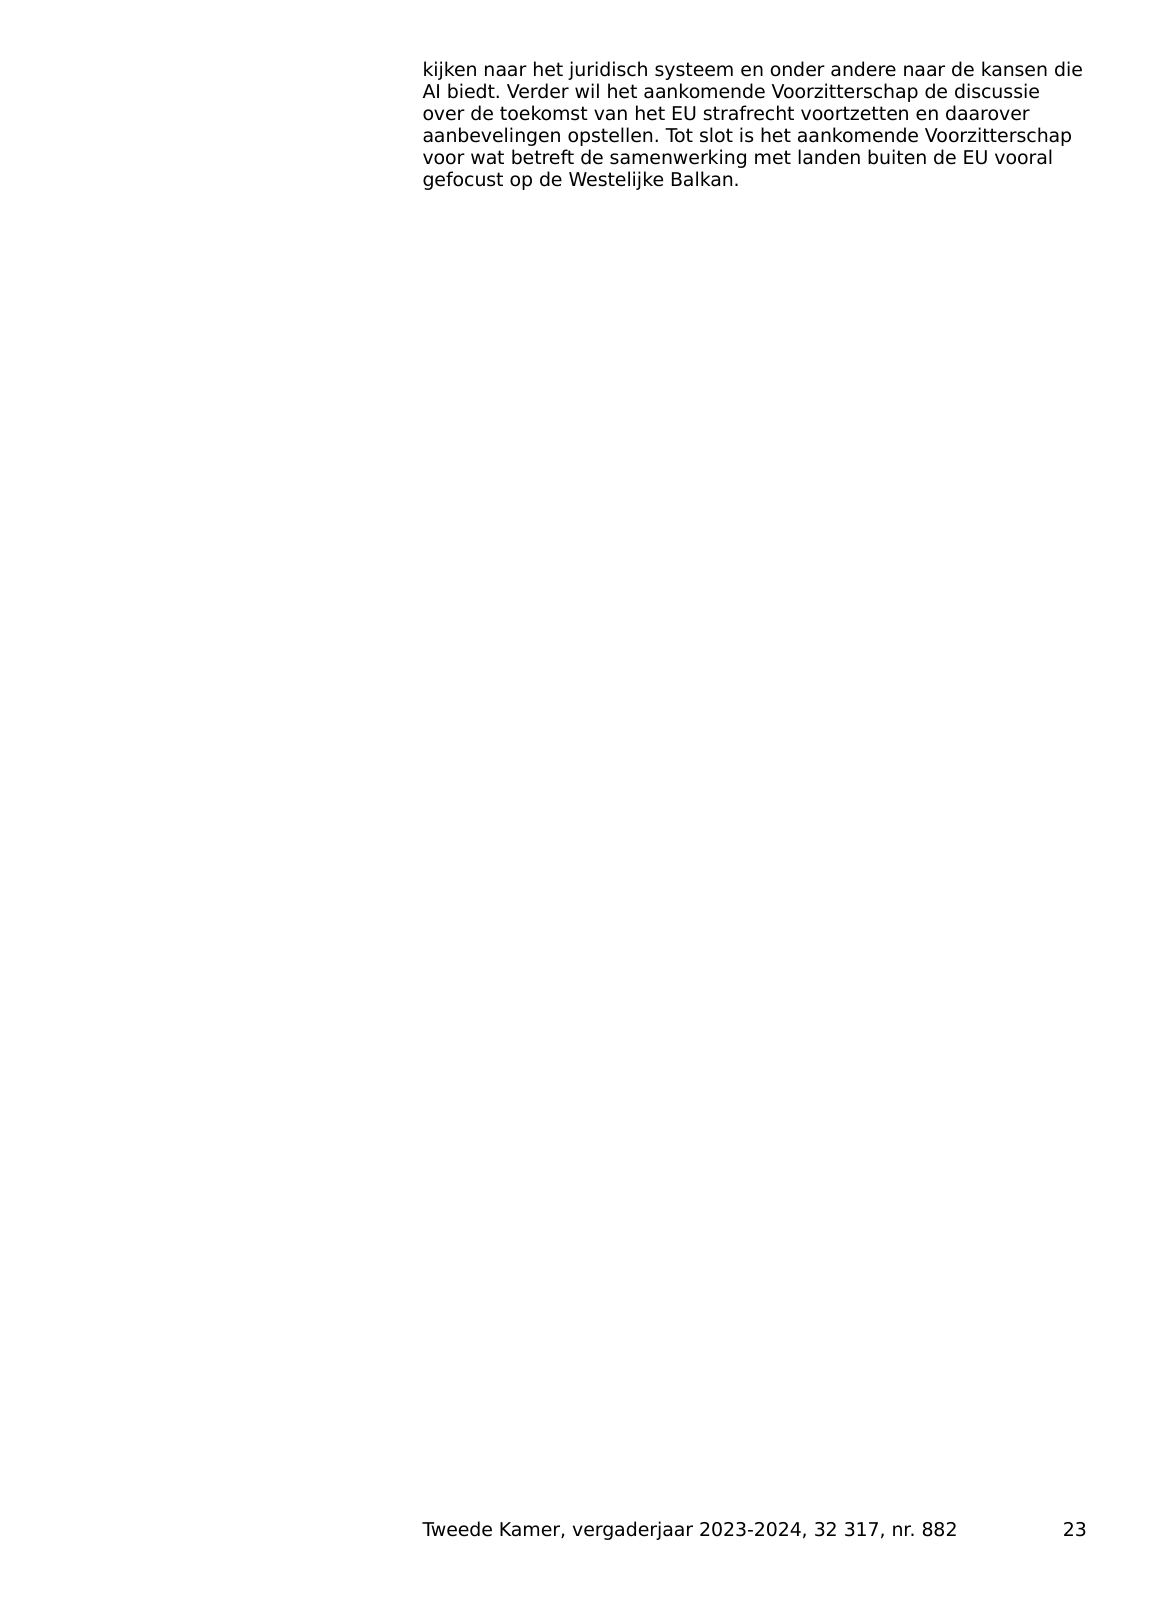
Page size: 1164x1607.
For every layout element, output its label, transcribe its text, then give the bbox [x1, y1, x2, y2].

text kijken naar het juridisch systeem en onder andere naar de kansen die AI biedt. Verder wil het aankomende Voorzitterschap de discussie over de toekomst van het EU strafrecht voortzetten en daarover aanbevelingen opstellen. Tot slot is het aankomende Voorzitterschap voor wat betreft de samenwerking met landen buiten de EU vooral gefocust op de Westelijke Balkan. [422, 59, 1087, 191]
